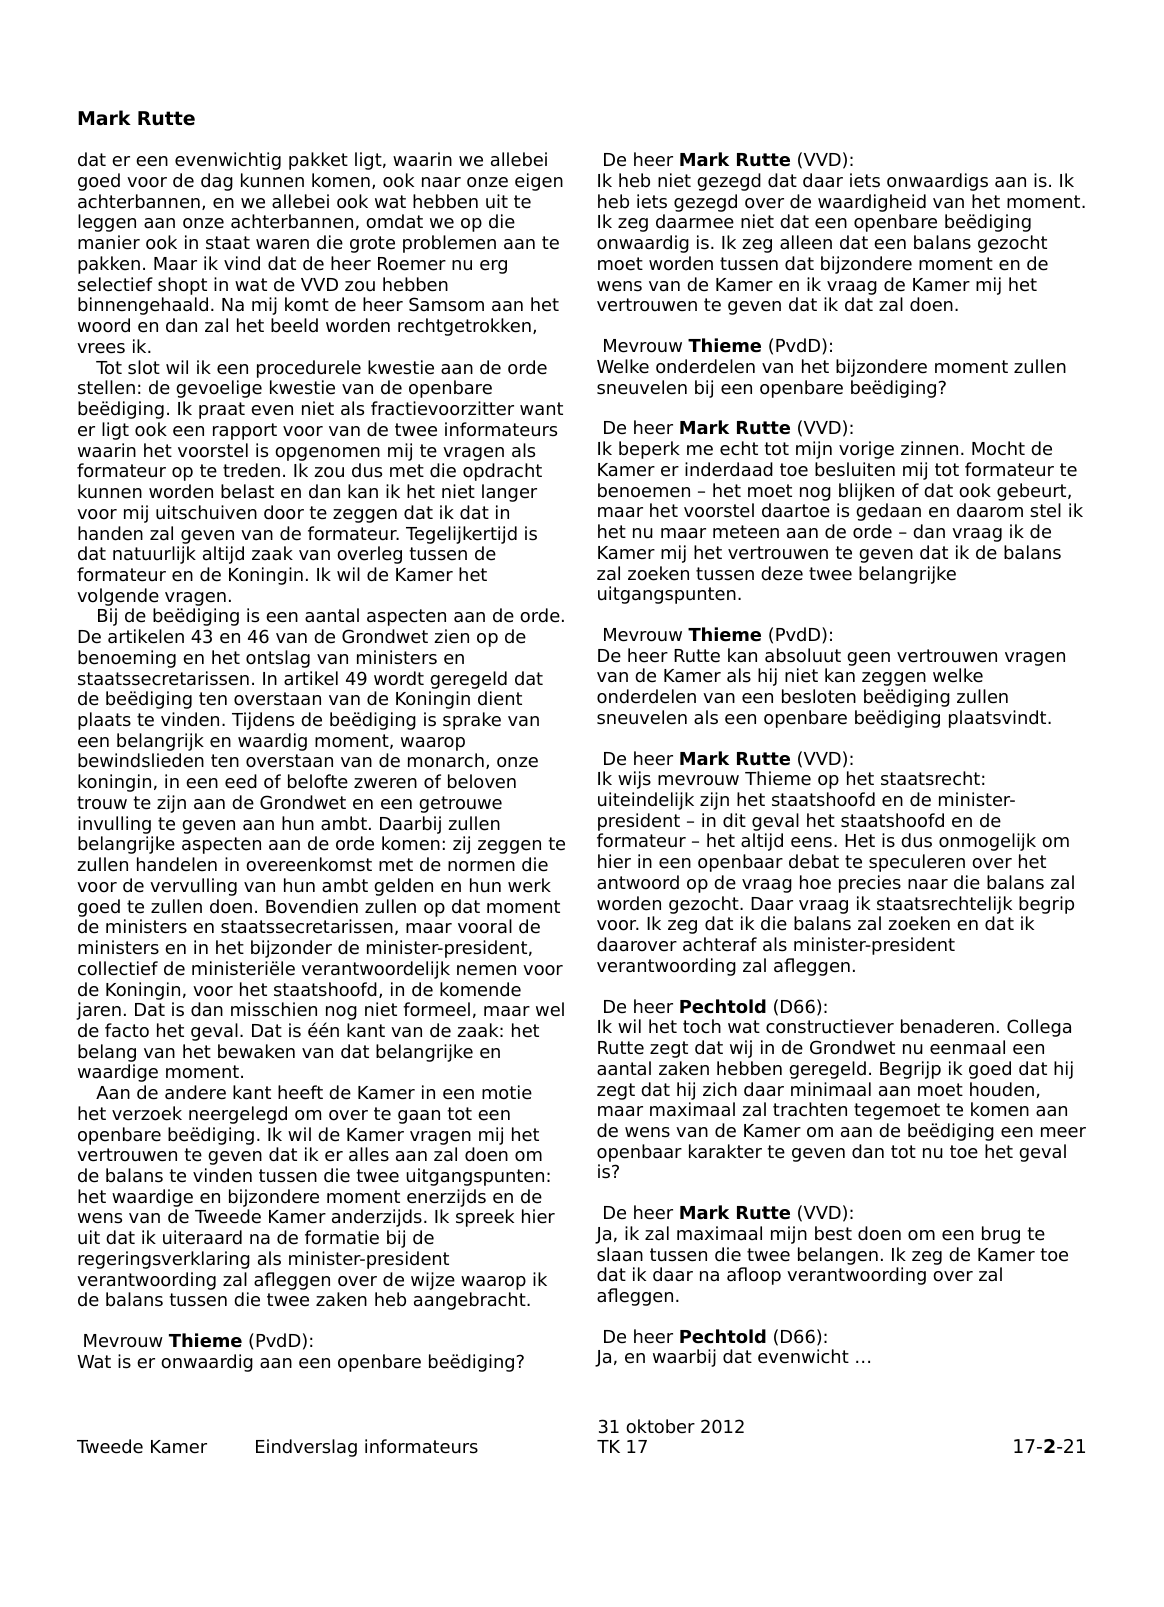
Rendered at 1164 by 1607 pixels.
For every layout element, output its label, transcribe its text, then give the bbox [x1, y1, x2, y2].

text Ik beperk me echt tot mijn vorige zinnen. Mocht de Kamer er inderdaad toe besluiten mij tot formateur te benoemen – het moet nog blijken of dat ook gebeurt, maar het voorstel daartoe is gedaan en daarom stel ik het nu maar meteen aan de orde – dan vraag ik de Kamer mij het vertrouwen te geven dat ik de balans zal zoeken tussen deze twee belangrijke uitgangspunten. [596, 439, 1087, 605]
text De heer Pechtold (D66): [596, 996, 1087, 1017]
text De heer Pechtold (D66): [596, 1327, 1087, 1347]
text De heer Mark Rutte (VVD): [596, 748, 1087, 769]
text Mevrouw Thieme (PvdD): [596, 625, 1087, 646]
text Bij de beëdiging is een aantal aspecten aan de orde. De artikelen 43 en 46 van de Grondwet zien op de benoeming en het ontslag van ministers en staatssecretarissen. In artikel 49 wordt geregeld dat de beëdiging ten overstaan van de Koningin dient plaats te vinden. Tijdens de beëdiging is sprake van een belangrijk en waardig moment, waarop bewindslieden ten overstaan van de monarch, onze koningin, in een eed of belofte zweren of beloven trouw te zijn aan de Grondwet en een getrouwe invulling te geven aan hun ambt. Daarbij zullen belangrijke aspecten aan de orde komen: zij zeggen te zullen handelen in overeenkomst met de normen die voor de vervulling van hun ambt gelden en hun werk goed te zullen doen. Bovendien zullen op dat moment de ministers en staatssecretarissen, maar vooral de ministers en in het bijzonder de minister-president, collectief de ministeriële verantwoordelijk nemen voor de Koningin, voor het staatshoofd, in de komende jaren. Dat is dan misschien nog niet formeel, maar wel de facto het geval. Dat is één kant van de zaak: het belang van het bewaken van dat belangrijke en waardige moment. [77, 606, 567, 1083]
text De heer Mark Rutte (VVD): [596, 418, 1087, 439]
text Mevrouw Thieme (PvdD): [596, 336, 1087, 357]
text Aan de andere kant heeft de Kamer in een motie het verzoek neergelegd om over te gaan tot een openbare beëdiging. Ik wil de Kamer vragen mij het vertrouwen te geven dat ik er alles aan zal doen om de balans te vinden tussen die twee uitgangspunten: het waardige en bijzondere moment enerzijds en de wens van de Tweede Kamer anderzijds. Ik spreek hier uit dat ik uiteraard na de formatie bij de regeringsverklaring als minister-president verantwoording zal afleggen over de wijze waarop ik de balans tussen die twee zaken heb aangebracht. [77, 1083, 567, 1311]
text Welke onderdelen van het bijzondere moment zullen sneuvelen bij een openbare beëdiging? [596, 357, 1087, 398]
text De heer Rutte kan absoluut geen vertrouwen vragen van de Kamer als hij niet kan zeggen welke onderdelen van een besloten beëdiging zullen sneuvelen als een openbare beëdiging plaatsvindt. [596, 646, 1087, 728]
text Mevrouw Thieme (PvdD): [77, 1331, 567, 1352]
text De heer Mark Rutte (VVD): [596, 1203, 1087, 1224]
text Wat is er onwaardig aan een openbare beëdiging? [77, 1352, 567, 1372]
text Ik heb niet gezegd dat daar iets onwaardigs aan is. Ik heb iets gezegd over de waardigheid van het moment. Ik zeg daarmee niet dat een openbare beëdiging onwaardig is. Ik zeg alleen dat een balans gezocht moet worden tussen dat bijzondere moment en de wens van de Kamer en ik vraag de Kamer mij het vertrouwen te geven dat ik dat zal doen. [596, 171, 1087, 316]
text Ja, en waarbij dat evenwicht … [596, 1347, 1087, 1368]
text Ja, ik zal maximaal mijn best doen om een brug te slaan tussen die twee belangen. Ik zeg de Kamer toe dat ik daar na afloop verantwoording over zal afleggen. [596, 1224, 1087, 1307]
text Tot slot wil ik een procedurele kwestie aan de orde stellen: de gevoelige kwestie van de openbare beëdiging. Ik praat even niet als fractievoorzitter want er ligt ook een rapport voor van de twee informateurs waarin het voorstel is opgenomen mij te vragen als formateur op te treden. Ik zou dus met die opdracht kunnen worden belast en dan kan ik het niet langer voor mij uitschuiven door te zeggen dat ik dat in handen zal geven van de formateur. Tegelijkertijd is dat natuurlijk altijd zaak van overleg tussen de formateur en de Koningin. Ik wil de Kamer het volgende vragen. [77, 357, 567, 606]
text Ik wijs mevrouw Thieme op het staatsrecht: uiteindelijk zijn het staatshoofd en de minister-president – in dit geval het staatshoofd en de formateur – het altijd eens. Het is dus onmogelijk om hier in een openbaar debat te speculeren over het antwoord op de vraag hoe precies naar die balans zal worden gezocht. Daar vraag ik staatsrechtelijk begrip voor. Ik zeg dat ik die balans zal zoeken en dat ik daarover achteraf als minister-president verantwoording zal afleggen. [596, 769, 1087, 976]
text Ik wil het toch wat constructiever benaderen. Collega Rutte zegt dat wij in de Grondwet nu eenmaal een aantal zaken hebben geregeld. Begrijp ik goed dat hij zegt dat hij zich daar minimaal aan moet houden, maar maximaal zal trachten tegemoet te komen aan de wens van de Kamer om aan de beëdiging een meer openbaar karakter te geven dan tot nu toe het geval is? [596, 1017, 1087, 1183]
text dat er een evenwichtig pakket ligt, waarin we allebei goed voor de dag kunnen komen, ook naar onze eigen achterbannen, en we allebei ook wat hebben uit te leggen aan onze achterbannen, omdat we op die manier ook in staat waren die grote problemen aan te pakken. Maar ik vind dat de heer Roemer nu erg selectief shopt in wat de VVD zou hebben binnengehaald. Na mij komt de heer Samsom aan het woord en dan zal het beeld worden rechtgetrokken, vrees ik. [77, 150, 567, 357]
text De heer Mark Rutte (VVD): [596, 150, 1087, 171]
